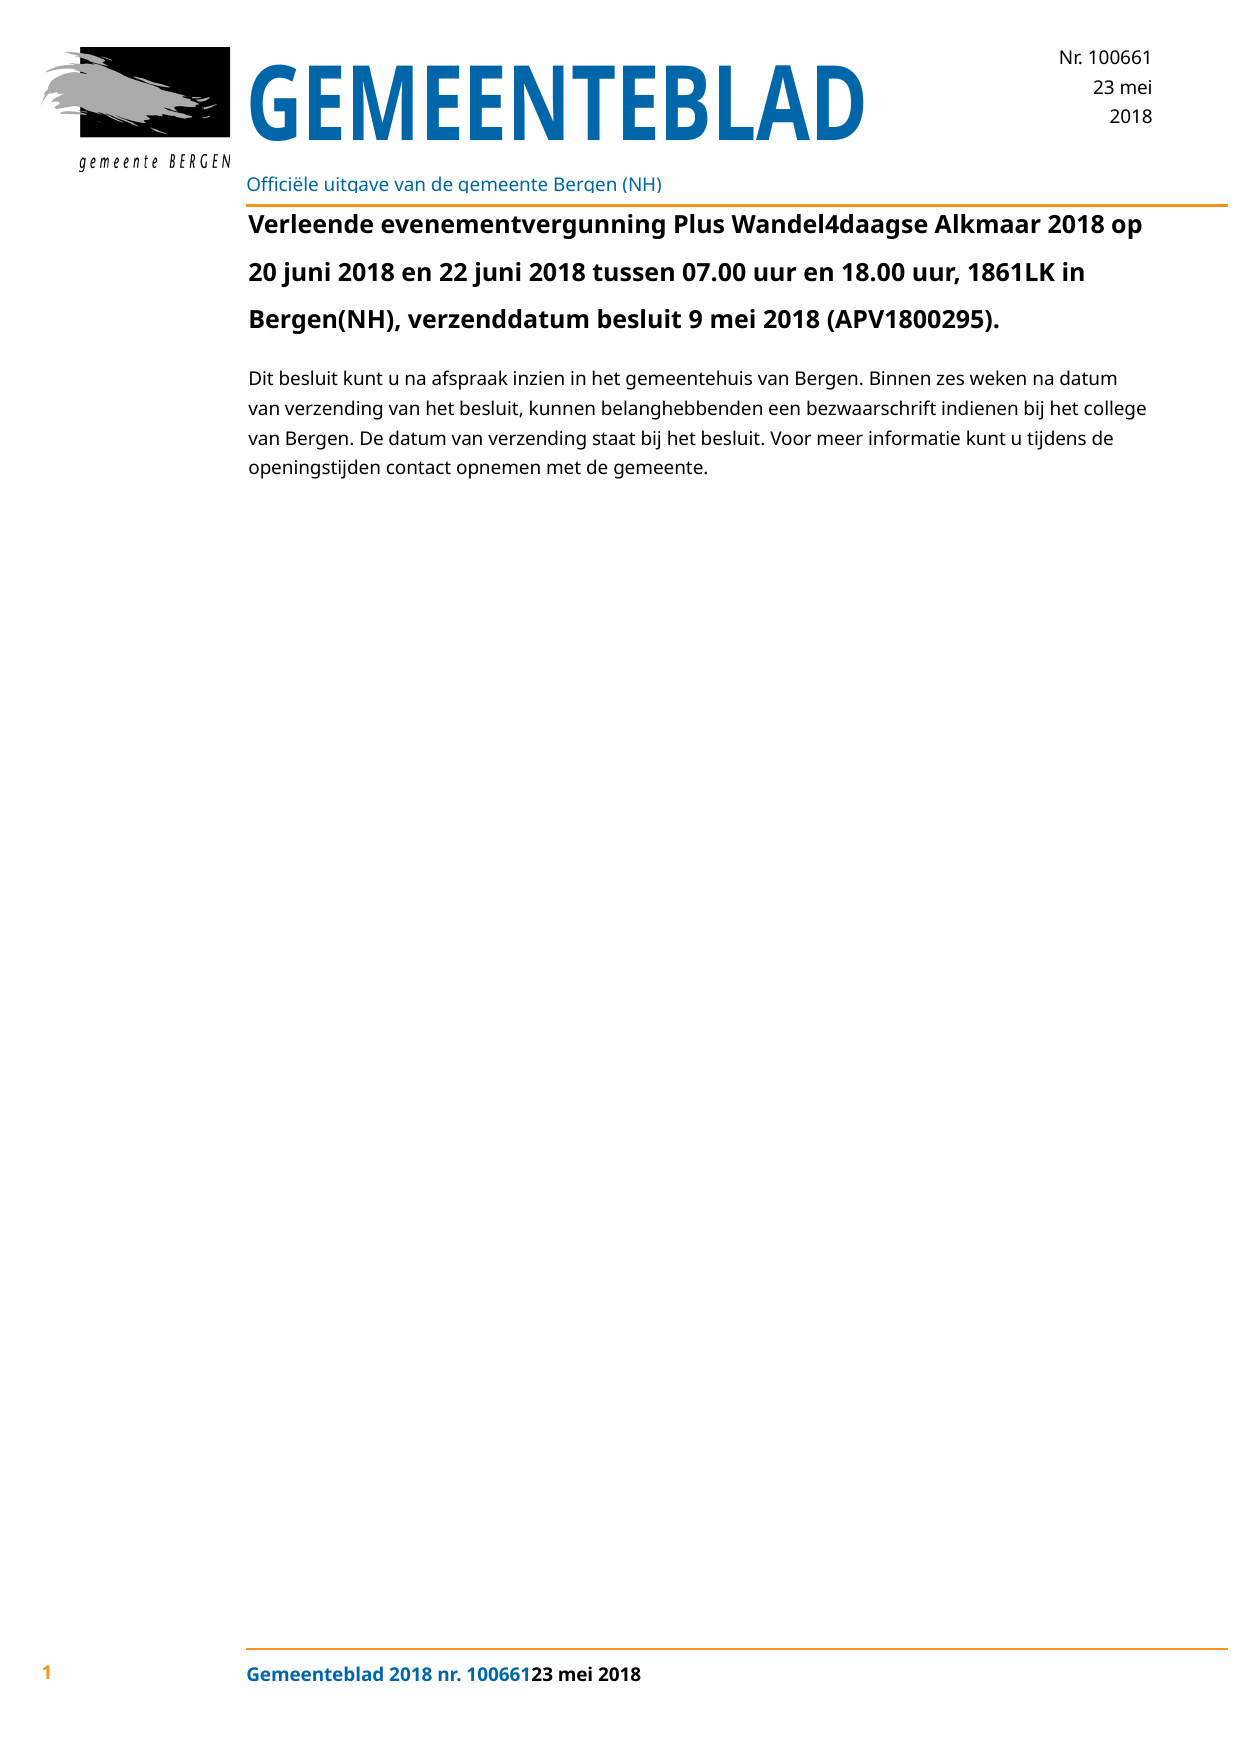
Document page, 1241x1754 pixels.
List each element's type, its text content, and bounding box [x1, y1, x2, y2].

text Verleende evenementvergunning Plus Wandel4daagse Alkmaar 2018 op 20 juni 2018 en 22 juni 2018 tussen 07.00 uur en 18.00 uur, 1861LK in Bergen(NH), verzenddatum besluit 9 mei 2018 (APV1800295). [248, 207, 1152, 336]
text Dit besluit kunt u na afspraak inzien in het gemeentehuis van Bergen. Binnen zes weken na datum van verzending van het besluit, kunnen belanghebbenden een bezwaarschrift indienen bij het college van Bergen. De datum van verzending staat bij het besluit. Voor meer informatie kunt u tijdens de openingstijden contact opnemen met de gemeente. [248, 366, 1152, 480]
picture [41, 47, 231, 172]
